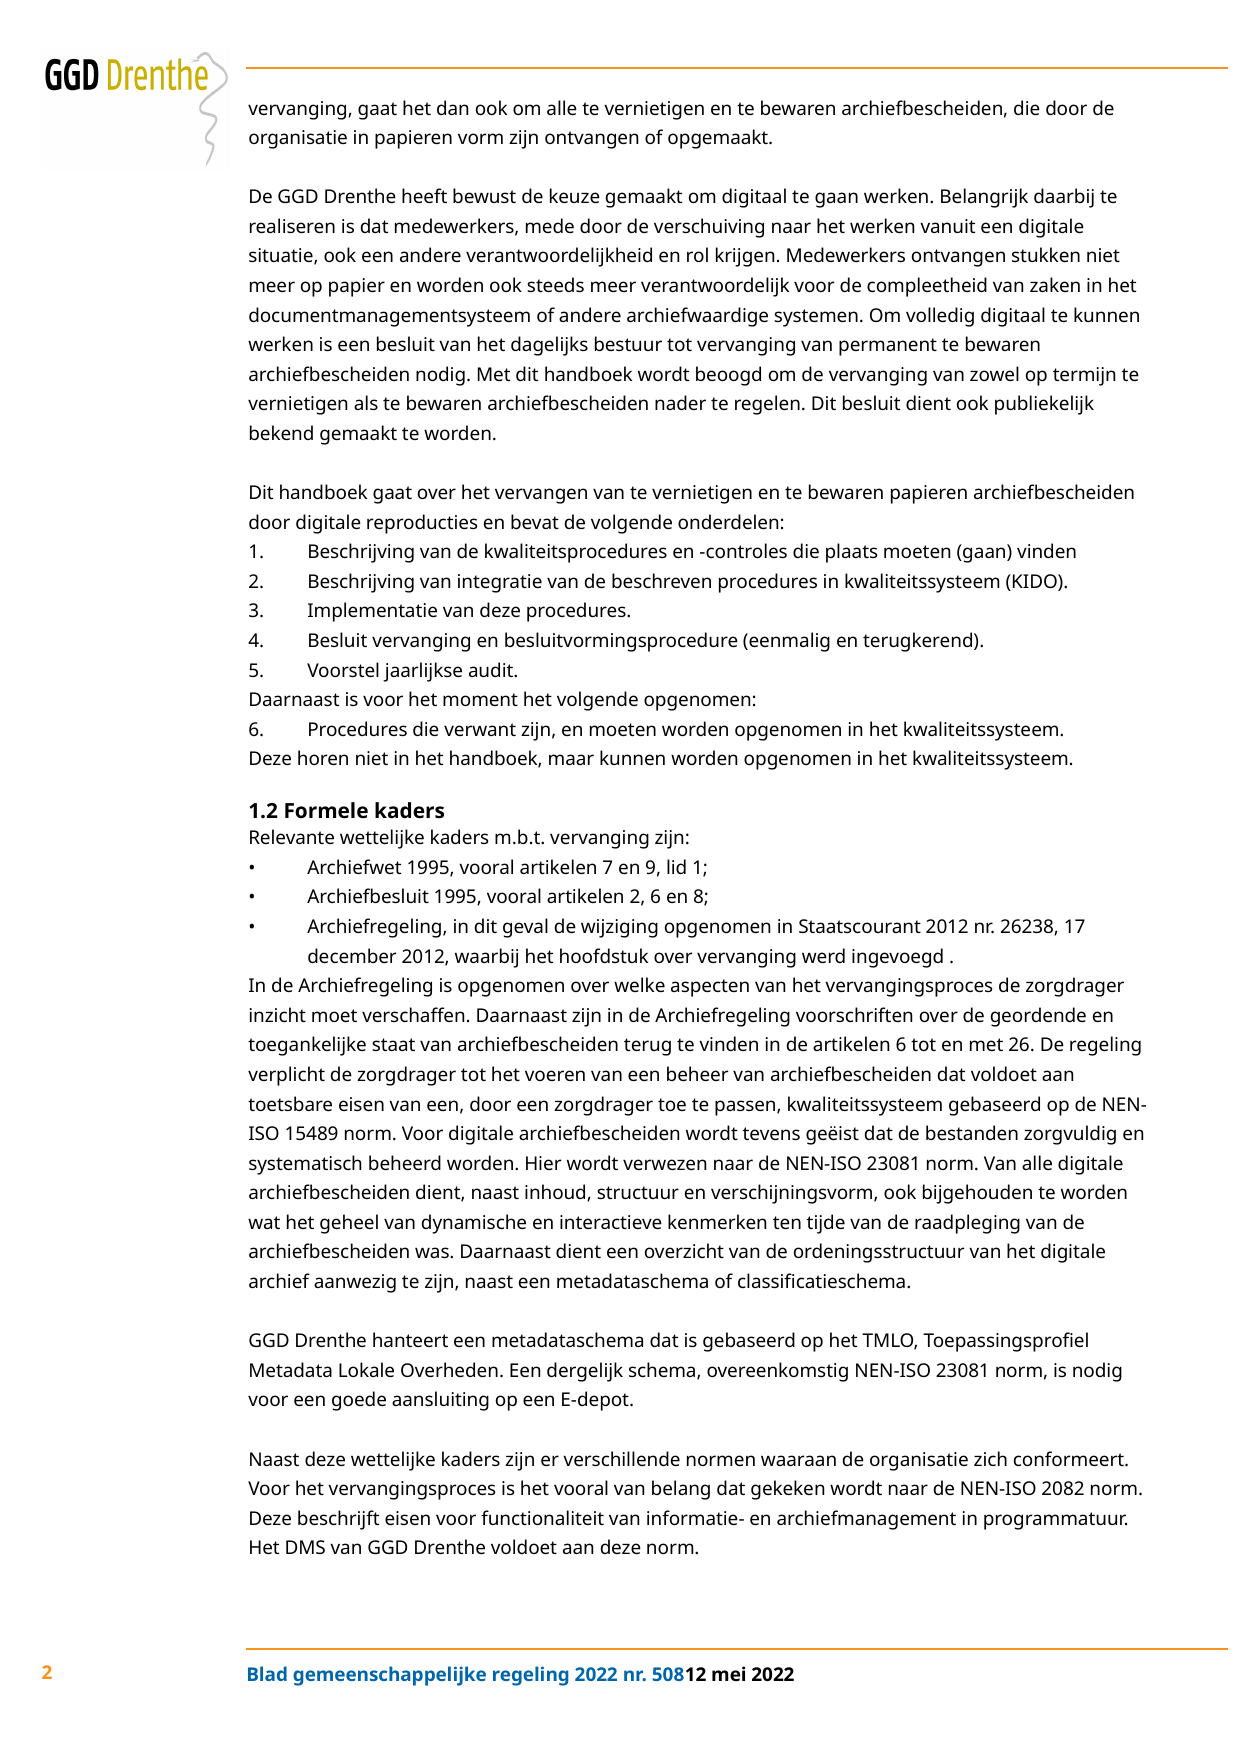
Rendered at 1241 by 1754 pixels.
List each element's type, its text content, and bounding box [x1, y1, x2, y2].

text vervanging, gaat het dan ook om alle te vernietigen en te bewaren archiefbescheiden, die door de organisatie in papieren vorm zijn ontvangen of opgemaakt. [248, 95, 1152, 150]
list Archiefwet 1995, vooral artikelen 7 en 9, lid 1; [248, 854, 1152, 880]
list Besluit vervanging en besluitvormingsprocedure (eenmalig en terugkerend). [248, 627, 1152, 653]
text Dit handboek gaat over het vervangen van te vernietigen en te bewaren papieren archiefbescheiden door digitale reproducties en bevat de volgende onderdelen: [248, 479, 1152, 535]
text Relevante wettelijke kaders m.b.t. vervanging zijn: [248, 824, 1152, 850]
text De GGD Drenthe heeft bewust de keuze gemaakt om digitaal te gaan werken. Belangrijk daarbij te realiseren is dat medewerkers, mede door de verschuiving naar het werken vanuit een digitale situatie, ook een andere verantwoordelijkheid en rol krijgen. Medewerkers ontvangen stukken niet meer op papier en worden ook steeds meer verantwoordelijk voor de compleetheid van zaken in het documentmanagementsysteem of andere archiefwaardige systemen. Om volledig digitaal te kunnen werken is een besluit van het dagelijks bestuur tot vervanging van permanent te bewaren archiefbescheiden nodig. Met dit handboek wordt beoogd om de vervanging van zowel op termijn te vernietigen als te bewaren archiefbescheiden nader te regelen. Dit besluit dient ook publiekelijk bekend gemaakt te worden. [248, 183, 1152, 446]
picture [41, 47, 231, 172]
list Beschrijving van integratie van de beschreven procedures in kwaliteitssysteem (KIDO). [248, 568, 1152, 594]
list Voorstel jaarlijkse audit. [248, 657, 1152, 683]
list Archiefbesluit 1995, vooral artikelen 2, 6 en 8; [248, 884, 1152, 909]
text GGD Drenthe hanteert een metadataschema dat is gebaseerd op het TMLO, Toepassingsprofiel Metadata Lokale Overheden. Een dergelijk schema, overeenkomstig NEN-ISO 23081 norm, is nodig voor een goede aansluiting op een E-depot. [248, 1327, 1152, 1412]
list Archiefregeling, in dit geval de wijziging opgenomen in Staatscourant 2012 nr. 26238, 17 december 2012, waarbij het hoofdstuk over vervanging werd ingevoegd . [248, 913, 1152, 968]
text Deze horen niet in het handboek, maar kunnen worden opgenomen in het kwaliteitssysteem. [248, 746, 1152, 771]
text Daarnaast is voor het moment het volgende opgenomen: [248, 686, 1152, 712]
text Naast deze wettelijke kaders zijn er verschillende normen waaraan de organisatie zich conformeert. Voor het vervangingsproces is het vooral van belang dat gekeken wordt naar de NEN-ISO 2082 norm. Deze beschrijft eisen voor functionaliteit van informatie- en archiefmanagement in programmatuur. Het DMS van GGD Drenthe voldoet aan deze norm. [248, 1446, 1152, 1560]
text In de Archiefregeling is opgenomen over welke aspecten van het vervangingsproces de zorgdrager inzicht moet verschaffen. Daarnaast zijn in de Archiefregeling voorschriften over de geordende en toegankelijke staat van archiefbescheiden terug te vinden in de artikelen 6 tot en met 26. De regeling verplicht de zorgdrager tot het voeren van een beheer van archiefbescheiden dat voldoet aan toetsbare eisen van een, door een zorgdrager toe te passen, kwaliteitssysteem gebaseerd op de NEN-ISO 15489 norm. Voor digitale archiefbescheiden wordt tevens geëist dat de bestanden zorgvuldig en systematisch beheerd worden. Hier wordt verwezen naar de NEN-ISO 23081 norm. Van alle digitale archiefbescheiden dient, naast inhoud, structuur en verschijningsvorm, ook bijgehouden te worden wat het geheel van dynamische en interactieve kenmerken ten tijde van de raadpleging van de archiefbescheiden was. Daarnaast dient een overzicht van de ordeningsstructuur van het digitale archief aanwezig te zijn, naast een metadataschema of classificatieschema. [248, 972, 1152, 1294]
list Beschrijving van de kwaliteitsprocedures en -controles die plaats moeten (gaan) vinden [248, 538, 1152, 564]
text 1.2 Formele kaders [248, 796, 1152, 824]
list Procedures die verwant zijn, en moeten worden opgenomen in het kwaliteitssysteem. [248, 716, 1152, 742]
list Implementatie van deze procedures. [248, 598, 1152, 623]
